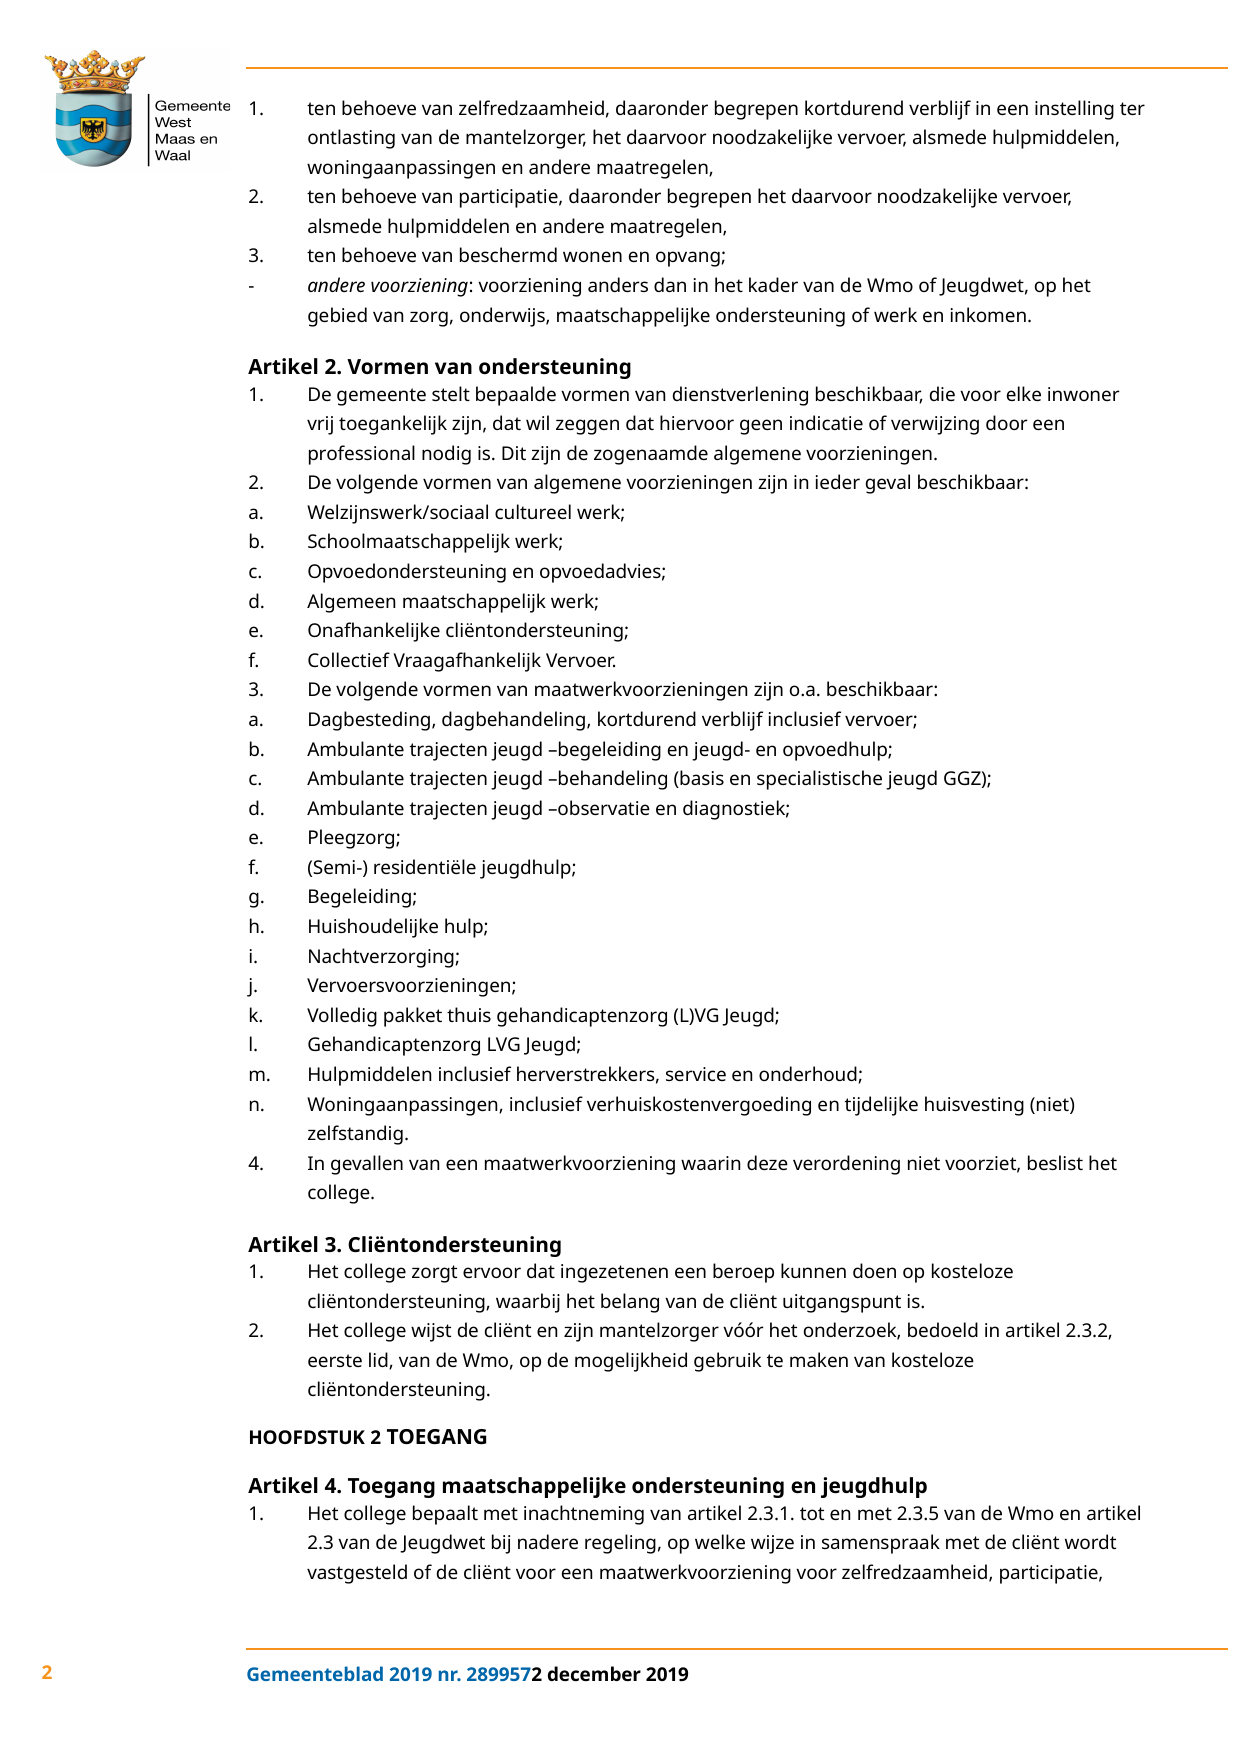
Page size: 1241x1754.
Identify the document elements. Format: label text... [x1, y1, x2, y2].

list Welzijnswerk/sociaal cultureel werk; [248, 499, 1152, 525]
list Het college zorgt ervoor dat ingezetenen een beroep kunnen doen op kosteloze cliëntondersteuning, waarbij het belang van de cliënt uitgangspunt is. [248, 1258, 1152, 1314]
list ten behoeve van beschermd wonen en opvang; [248, 243, 1152, 268]
list Pleegzorg; [248, 824, 1152, 850]
picture [41, 47, 231, 172]
list Gehandicaptenzorg LVG Jeugd; [248, 1032, 1152, 1057]
list Opvoedondersteuning en opvoedadvies; [248, 558, 1152, 584]
list Volledig pakket thuis gehandicaptenzorg (L)VG Jeugd; [248, 1002, 1152, 1028]
list Vervoersvoorzieningen; [248, 972, 1152, 998]
list Ambulante trajecten jeugd –behandeling (basis en specialistische jeugd GGZ); [248, 765, 1152, 791]
list Het college wijst de cliënt en zijn mantelzorger vóór het onderzoek, bedoeld in artikel 2.3.2, eerste lid, van de Wmo, op de mogelijkheid gebruik te maken van kosteloze cliëntondersteuning. [248, 1317, 1152, 1402]
list Het college bepaalt met inachtneming van artikel 2.3.1. tot en met 2.3.5 van de Wmo en artikel 2.3 van de Jeugdwet bij nadere regeling, op welke wijze in samenspraak met de cliënt wordt vastgesteld of de cliënt voor een maatwerkvoorziening voor zelfredzaamheid, participatie, [248, 1500, 1152, 1585]
list Dagbesteding, dagbehandeling, kortdurend verblijf inclusief vervoer; [248, 706, 1152, 732]
list Schoolmaatschappelijk werk; [248, 529, 1152, 554]
list De volgende vormen van maatwerkvoorzieningen zijn o.a. beschikbaar: [248, 677, 1152, 702]
list (Semi-) residentiële jeugdhulp; [248, 854, 1152, 880]
list Ambulante trajecten jeugd –observatie en diagnostiek; [248, 795, 1152, 821]
text Artikel 3. Cliëntondersteuning [248, 1230, 1152, 1258]
list Ambulante trajecten jeugd –begeleiding en jeugd- en opvoedhulp; [248, 736, 1152, 761]
list Hulpmiddelen inclusief herverstrekkers, service en onderhoud; [248, 1061, 1152, 1087]
text Artikel 2. Vormen van ondersteuning [248, 352, 1152, 381]
list Onafhankelijke cliëntondersteuning; [248, 617, 1152, 643]
list Woningaanpassingen, inclusief verhuiskostenvergoeding en tijdelijke huisvesting (niet) zelfstandig. [248, 1091, 1152, 1146]
text Artikel 4. Toegang maatschappelijke ondersteuning en jeugdhulp [248, 1472, 1152, 1500]
list De volgende vormen van algemene voorzieningen zijn in ieder geval beschikbaar: [248, 469, 1152, 495]
text HOOFDSTUK 2 TOEGANG [248, 1422, 1152, 1451]
list Algemeen maatschappelijk werk; [248, 588, 1152, 613]
list ten behoeve van participatie, daaronder begrepen het daarvoor noodzakelijke vervoer, alsmede hulpmiddelen en andere maatregelen, [248, 183, 1152, 239]
list Huishoudelijke hulp; [248, 913, 1152, 939]
list De gemeente stelt bepaalde vormen van dienstverlening beschikbaar, die voor elke inwoner vrij toegankelijk zijn, dat wil zeggen dat hiervoor geen indicatie of verwijzing door een professional nodig is. Dit zijn de zogenaamde algemene voorzieningen. [248, 381, 1152, 466]
list Collectief Vraagafhankelijk Vervoer. [248, 647, 1152, 673]
list andere voorziening: voorziening anders dan in het kader van de Wmo of Jeugdwet, op het gebied van zorg, onderwijs, maatschappelijke ondersteuning of werk en inkomen. [248, 272, 1152, 328]
list Nachtverzorging; [248, 943, 1152, 968]
list Begeleiding; [248, 884, 1152, 909]
list ten behoeve van zelfredzaamheid, daaronder begrepen kortdurend verblijf in een instelling ter ontlasting van de mantelzorger, het daarvoor noodzakelijke vervoer, alsmede hulpmiddelen, woningaanpassingen en andere maatregelen, [248, 95, 1152, 180]
list In gevallen van een maatwerkvoorziening waarin deze verordening niet voorziet, beslist het college. [248, 1150, 1152, 1205]
